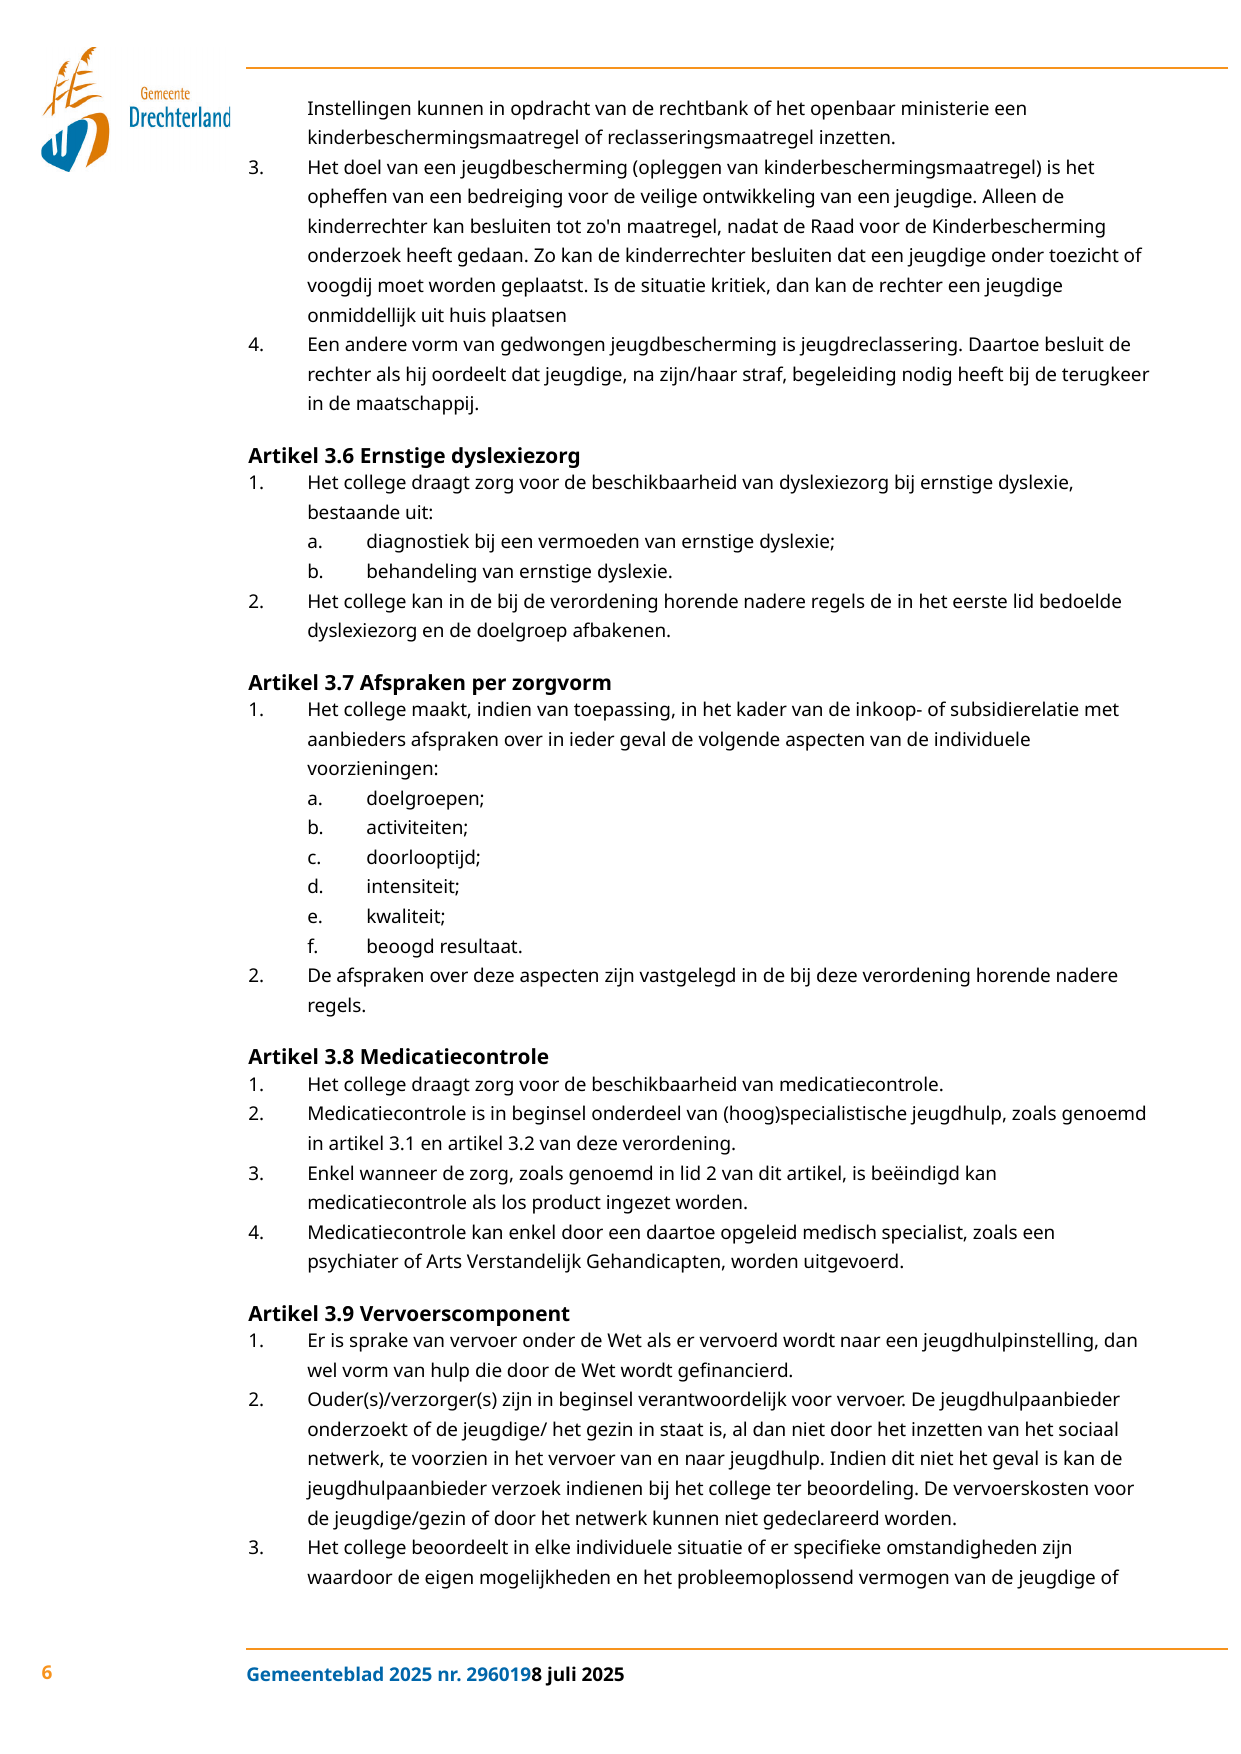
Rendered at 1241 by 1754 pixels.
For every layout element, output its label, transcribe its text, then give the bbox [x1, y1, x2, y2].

text Artikel 3.6 Ernstige dyslexiezorg [248, 441, 1152, 469]
list Het college maakt, indien van toepassing, in het kader van de inkoop- of subsidierelatie met aanbieders afspraken over in ieder geval de volgende aspecten van de individuele voorzieningen: [248, 696, 1152, 781]
list Het college draagt zorg voor de beschikbaarheid van dyslexiezorg bij ernstige dyslexie, bestaande uit: [248, 469, 1152, 525]
text Artikel 3.7 Afspraken per zorgvorm [248, 668, 1152, 696]
picture [41, 47, 231, 172]
list Een andere vorm van gedwongen jeugdbescherming is jeugdreclassering. Daartoe besluit de rechter als hij oordeelt dat jeugdige, na zijn/haar straf, begeleiding nodig heeft bij de terugkeer in de maatschappij. [248, 331, 1152, 416]
list doorlooptijd; [307, 844, 1152, 870]
list Het doel van een jeugdbescherming (opleggen van kinderbeschermingsmaatregel) is het opheffen van een bedreiging voor de veilige ontwikkeling van een jeugdige. Alleen de kinderrechter kan besluiten tot zo'n maatregel, nadat de Raad voor de Kinderbescherming onderzoek heeft gedaan. Zo kan de kinderrechter besluiten dat een jeugdige onder toezicht of voogdij moet worden geplaatst. Is de situatie kritiek, dan kan de rechter een jeugdige onmiddellijk uit huis plaatsen [248, 154, 1152, 328]
list diagnostiek bij een vermoeden van ernstige dyslexie; [307, 529, 1152, 554]
picture [226, 115, 231, 124]
list Er is sprake van vervoer onder de Wet als er vervoerd wordt naar een jeugdhulpinstelling, dan wel vorm van hulp die door de Wet wordt gefinancierd. [248, 1327, 1152, 1383]
list De afspraken over deze aspecten zijn vastgelegd in de bij deze verordening horende nadere regels. [248, 962, 1152, 1018]
list intensiteit; [307, 874, 1152, 899]
list behandeling van ernstige dyslexie. [307, 558, 1152, 584]
list kwaliteit; [307, 903, 1152, 929]
picture [41, 158, 64, 172]
list beoogd resultaat. [307, 933, 1152, 959]
list Enkel wanneer de zorg, zoals genoemd in lid 2 van dit artikel, is beëindigd kan medicatiecontrole als los product ingezet worden. [248, 1160, 1152, 1215]
list Medicatiecontrole kan enkel door een daartoe opgeleid medisch specialist, zoals een psychiater of Arts Verstandelijk Gehandicapten, worden uitgevoerd. [248, 1219, 1152, 1274]
list Instellingen kunnen in opdracht van de rechtbank of het openbaar ministerie een kinderbeschermingsmaatregel of reclasseringsmaatregel inzetten. [248, 95, 1152, 150]
list doelgroepen; [307, 785, 1152, 811]
list Ouder(s)/verzorger(s) zijn in beginsel verantwoordelijk voor vervoer. De jeugdhulpaanbieder onderzoekt of de jeugdige/ het gezin in staat is, al dan niet door het inzetten van het sociaal netwerk, te voorzien in het vervoer van en naar jeugdhulp. Indien dit niet het geval is kan de jeugdhulpaanbieder verzoek indienen bij het college ter beoordeling. De vervoerskosten voor de jeugdige/gezin of door het netwerk kunnen niet gedeclareerd worden. [248, 1386, 1152, 1531]
text Artikel 3.9 Vervoerscomponent [248, 1299, 1152, 1327]
list Medicatiecontrole is in beginsel onderdeel van (hoog)specialistische jeugdhulp, zoals genoemd in artikel 3.1 en artikel 3.2 van deze verordening. [248, 1101, 1152, 1156]
list Het college draagt zorg voor de beschikbaarheid van medicatiecontrole. [248, 1071, 1152, 1097]
list Het college kan in de bij de verordening horende nadere regels de in het eerste lid bedoelde dyslexiezorg en de doelgroep afbakenen. [248, 588, 1152, 643]
text Artikel 3.8 Medicatiecontrole [248, 1042, 1152, 1071]
list activiteiten; [307, 814, 1152, 840]
list Het college beoordeelt in elke individuele situatie of er specifieke omstandigheden zijn waardoor de eigen mogelijkheden en het probleemoplossend vermogen van de jeugdige of [248, 1534, 1152, 1590]
